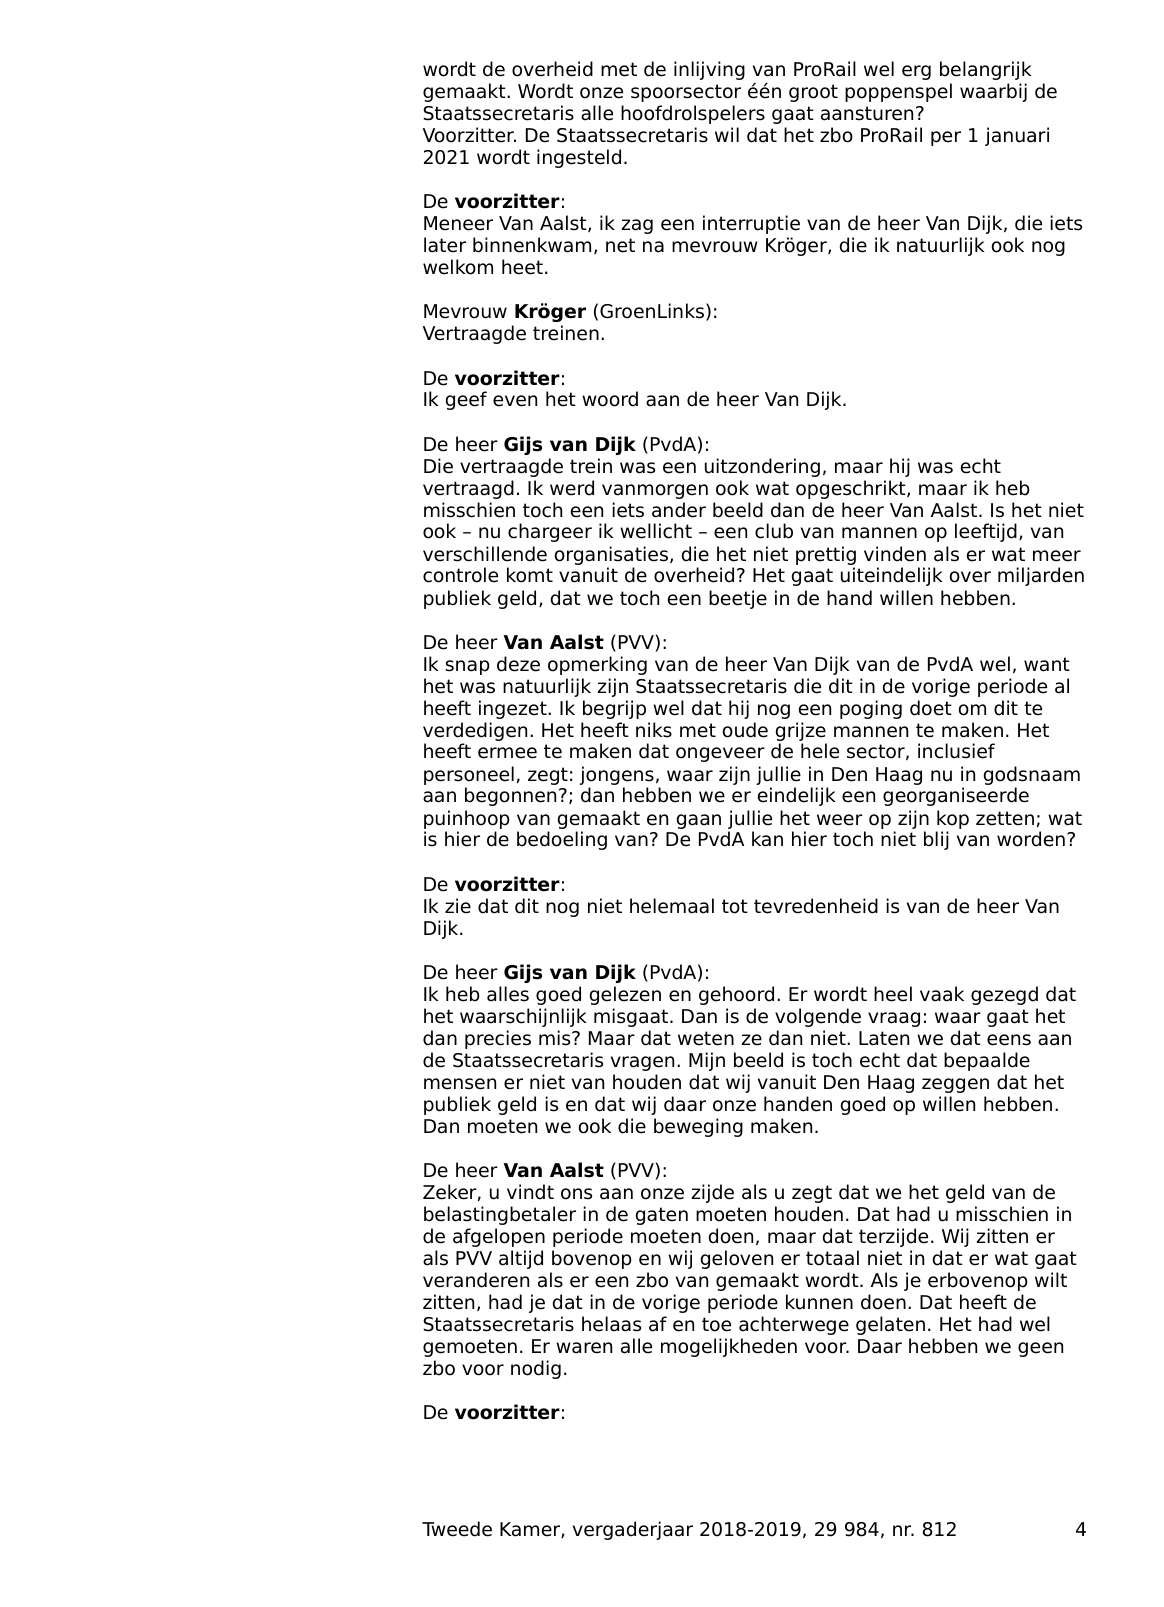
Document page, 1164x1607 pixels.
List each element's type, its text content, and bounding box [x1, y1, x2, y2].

text wordt de overheid met de inlijving van ProRail wel erg belangrijk gemaakt. Wordt onze spoorsector één groot poppenspel waarbij de Staatssecretaris alle hoofdrolspelers gaat aansturen? [422, 59, 1087, 125]
text Mevrouw Kröger (GroenLinks): [422, 301, 1087, 323]
text Ik snap deze opmerking van de heer Van Dijk van de PvdA wel, want het was natuurlijk zijn Staatssecretaris die dit in de vorige periode al heeft ingezet. Ik begrijp wel dat hij nog een poging doet om dit te verdedigen. Het heeft niks met oude grijze mannen te maken. Het heeft ermee te maken dat ongeveer de hele sector, inclusief personeel, zegt: jongens, waar zijn jullie in Den Haag nu in godsnaam aan begonnen?; dan hebben we er eindelijk een georganiseerde puinhoop van gemaakt en gaan jullie het weer op zijn kop zetten; wat is hier de bedoeling van? De PvdA kan hier toch niet blij van worden? [422, 653, 1087, 851]
text De heer Van Aalst (PVV): [422, 632, 1087, 653]
text De heer Gijs van Dijk (PvdA): [422, 433, 1087, 456]
text Voorzitter. De Staatssecretaris wil dat het zbo ProRail per 1 januari 2021 wordt ingesteld. [422, 125, 1087, 169]
text De voorzitter: [422, 367, 1087, 389]
text Ik zie dat dit nog niet helemaal tot tevredenheid is van de heer Van Dijk. [422, 896, 1087, 939]
text Ik geef even het woord aan de heer Van Dijk. [422, 389, 1087, 411]
text De heer Gijs van Dijk (PvdA): [422, 962, 1087, 984]
text De voorzitter: [422, 873, 1087, 896]
text Die vertraagde trein was een uitzondering, maar hij was echt vertraagd. Ik werd vanmorgen ook wat opgeschrikt, maar ik heb misschien toch een iets ander beeld dan de heer Van Aalst. Is het niet ook – nu chargeer ik wellicht – een club van mannen op leeftijd, van verschillende organisaties, die het niet prettig vinden als er wat meer controle komt vanuit de overheid? Het gaat uiteindelijk over miljarden publiek geld, dat we toch een beetje in de hand willen hebben. [422, 456, 1087, 609]
text De voorzitter: [422, 191, 1087, 213]
text Meneer Van Aalst, ik zag een interruptie van de heer Van Dijk, die iets later binnenkwam, net na mevrouw Kröger, die ik natuurlijk ook nog welkom heet. [422, 213, 1087, 279]
text Vertraagde treinen. [422, 323, 1087, 345]
text De voorzitter: [422, 1402, 1087, 1424]
text Zeker, u vindt ons aan onze zijde als u zegt dat we het geld van de belastingbetaler in de gaten moeten houden. Dat had u misschien in de afgelopen periode moeten doen, maar dat terzijde. Wij zitten er als PVV altijd bovenop en wij geloven er totaal niet in dat er wat gaat veranderen als er een zbo van gemaakt wordt. Als je erbovenop wilt zitten, had je dat in de vorige periode kunnen doen. Dat heeft de Staatssecretaris helaas af en toe achterwege gelaten. Het had wel gemoeten. Er waren alle mogelijkheden voor. Daar hebben we geen zbo voor nodig. [422, 1182, 1087, 1379]
text Ik heb alles goed gelezen en gehoord. Er wordt heel vaak gezegd dat het waarschijnlijk misgaat. Dan is de volgende vraag: waar gaat het dan precies mis? Maar dat weten ze dan niet. Laten we dat eens aan de Staatssecretaris vragen. Mijn beeld is toch echt dat bepaalde mensen er niet van houden dat wij vanuit Den Haag zeggen dat het publiek geld is en dat wij daar onze handen goed op willen hebben. Dan moeten we ook die beweging maken. [422, 984, 1087, 1137]
text De heer Van Aalst (PVV): [422, 1160, 1087, 1182]
